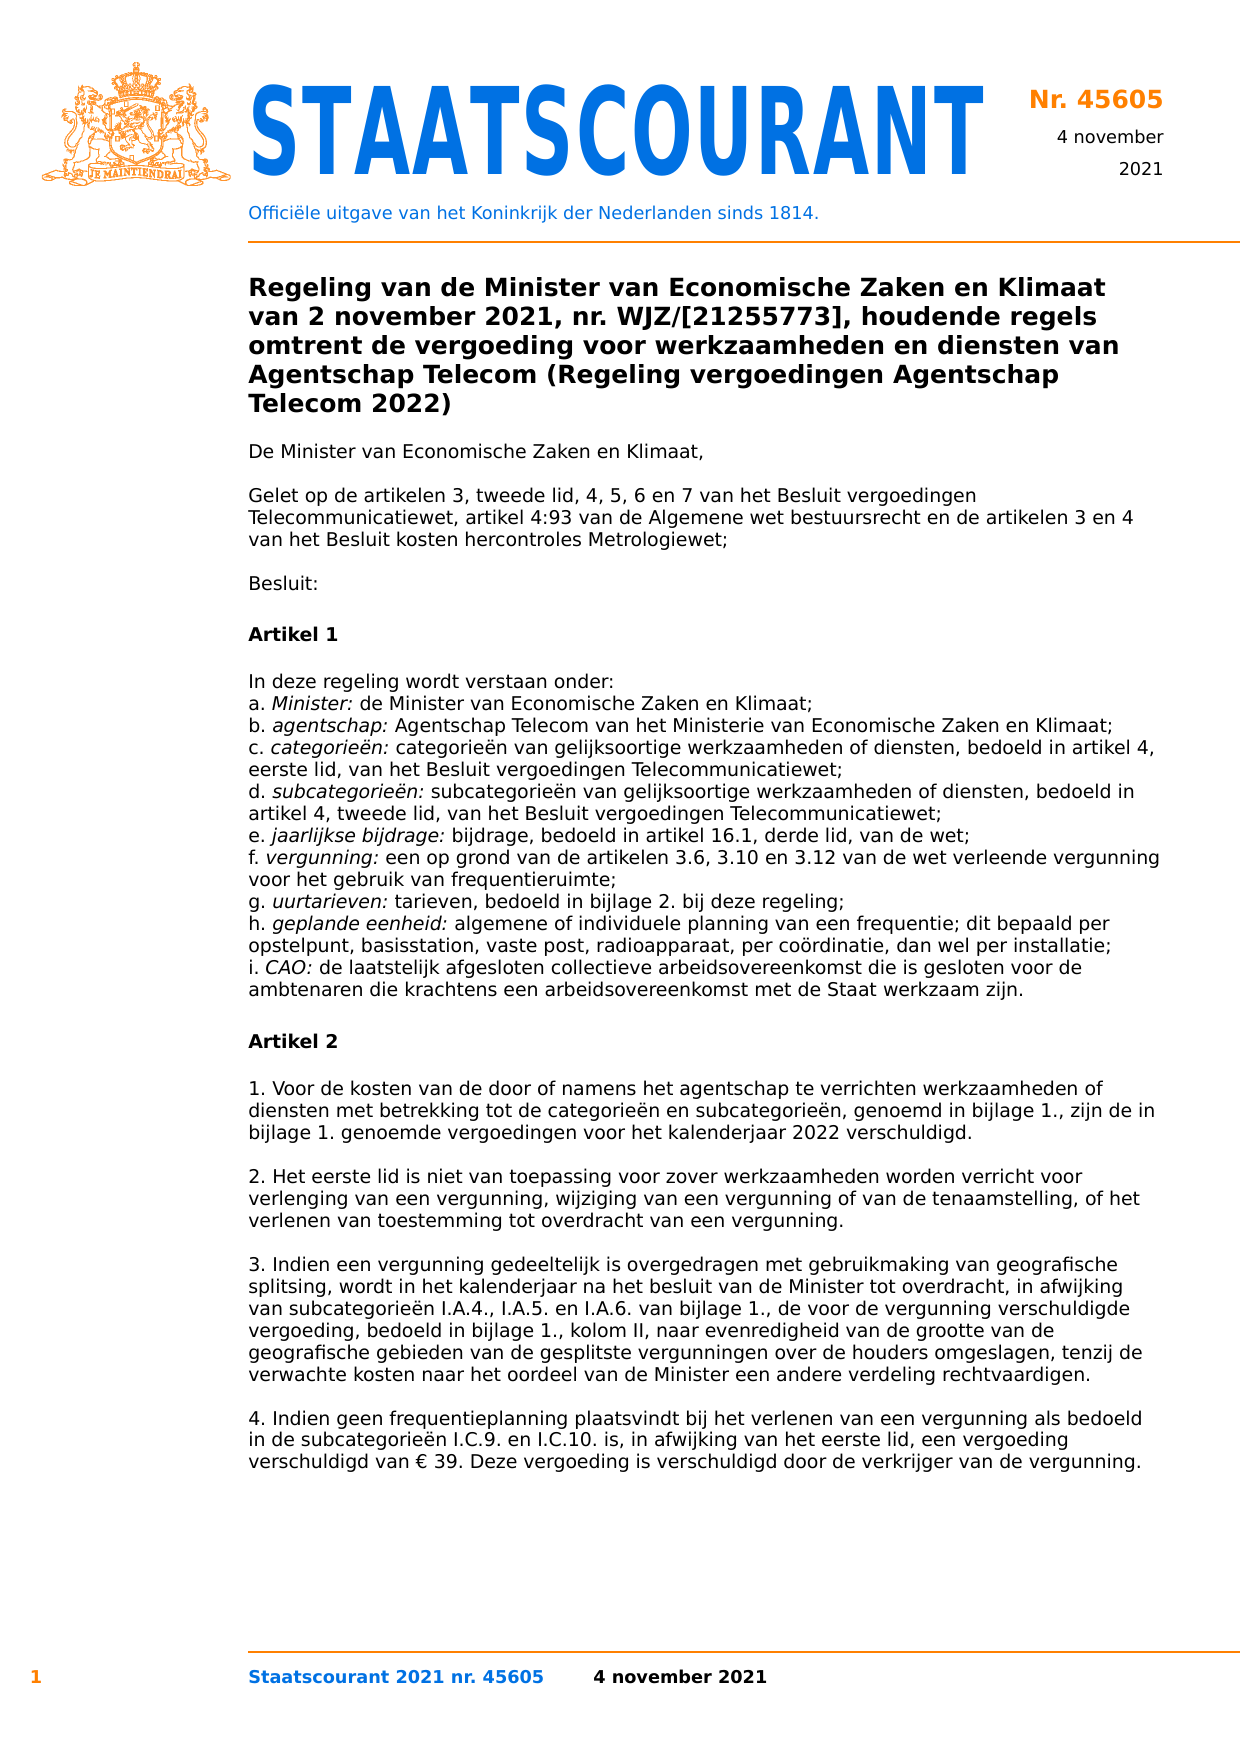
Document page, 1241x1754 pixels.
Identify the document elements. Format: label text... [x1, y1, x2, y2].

text 1. Voor de kosten van de door of namens het agentschap te verrichten werkzaamheden of diensten met betrekking tot de categorieën en subcategorieën, genoemd in bijlage 1., zijn de in bijlage 1. genoemde vergoedingen voor het kalenderjaar 2022 verschuldigd. [248, 1078, 1163, 1144]
picture [41, 62, 231, 186]
subtitle Artikel 1 [248, 624, 1163, 646]
text In deze regeling wordt verstaan onder: [248, 671, 1163, 693]
text 4. Indien geen frequentieplanning plaatsvindt bij het verlenen van een vergunning als bedoeld in de subcategorieën I.C.9. en I.C.10. is, in afwijking van het eerste lid, een vergoeding verschuldigd van € 39. Deze vergoeding is verschuldigd door de verkrijger van de vergunning. [248, 1407, 1163, 1473]
text De Minister van Economische Zaken en Klimaat, [248, 441, 1163, 463]
text d. subcategorieën: subcategorieën van gelijksoortige werkzaamheden of diensten, bedoeld in artikel 4, tweede lid, van het Besluit vergoedingen Telecommunicatiewet; [248, 781, 1163, 825]
table_cell 2021 [998, 153, 1240, 203]
text b. agentschap: Agentschap Telecom van het Ministerie van Economische Zaken en Klimaat; [248, 715, 1163, 737]
text 2. Het eerste lid is niet van toepassing voor zover werkzaamheden worden verricht voor verlenging van een vergunning, wijziging van een vergunning of van de tenaamstelling, of het verlenen van toestemming tot overdracht van een vergunning. [248, 1166, 1163, 1232]
table_cell Officiële uitgave van het Koninkrijk der Nederlanden sinds 1814. [248, 203, 1240, 241]
text e. jaarlijkse bijdrage: bijdrage, bedoeld in artikel 16.1, derde lid, van de wet; [248, 825, 1163, 847]
text 3. Indien een vergunning gedeeltelijk is overgedragen met gebruikmaking van geografische splitsing, wordt in het kalenderjaar na het besluit van de Minister tot overdracht, in afwijking van subcategorieën I.A.4., I.A.5. en I.A.6. van bijlage 1., de voor de vergunning verschuldigde vergoeding, bedoeld in bijlage 1., kolom II, naar evenredigheid van de grootte van de geografische gebieden van de gesplitste vergunningen over de houders omgeslagen, tenzij de verwachte kosten naar het oordeel van de Minister een andere verdeling rechtvaardigen. [248, 1254, 1163, 1386]
text Gelet op de artikelen 3, tweede lid, 4, 5, 6 en 7 van het Besluit vergoedingen Telecommunicatiewet, artikel 4:93 van de Algemene wet bestuursrecht en de artikelen 3 en 4 van het Besluit kosten hercontroles Metrologiewet; [248, 484, 1163, 551]
subtitle Regeling van de Minister van Economische Zaken en Klimaat van 2 november 2021, nr. WJZ/[21255773], houdende regels omtrent de vergoeding voor werkzaamheden en diensten van Agentschap Telecom (Regeling vergoedingen Agentschap Telecom 2022) [248, 273, 1163, 419]
subtitle Artikel 2 [248, 1031, 1163, 1053]
text i. CAO: de laatstelijk afgesloten collectieve arbeidsovereenkomst die is gesloten voor de ambtenaren die krachtens een arbeidsovereenkomst met de Staat werkzaam zijn. [248, 957, 1163, 1001]
table_cell 4 november [998, 121, 1240, 153]
table_header STAATSCOURANT [248, 62, 998, 203]
text h. geplande eenheid: algemene of individuele planning van een frequentie; dit bepaald per opstelpunt, basisstation, vaste post, radioapparaat, per coördinatie, dan wel per installatie; [248, 913, 1163, 957]
text c. categorieën: categorieën van gelijksoortige werkzaamheden of diensten, bedoeld in artikel 4, eerste lid, van het Besluit vergoedingen Telecommunicatiewet; [248, 737, 1163, 781]
text g. uurtarieven: tarieven, bedoeld in bijlage 2. bij deze regeling; [248, 891, 1163, 913]
table_header [25, 62, 248, 241]
text Besluit: [248, 572, 1163, 594]
text f. vergunning: een op grond van de artikelen 3.6, 3.10 en 3.12 van de wet verleende vergunning voor het gebruik van frequentieruimte; [248, 847, 1163, 891]
text a. Minister: de Minister van Economische Zaken en Klimaat; [248, 693, 1163, 715]
table_header Nr. 45605 [998, 62, 1240, 121]
